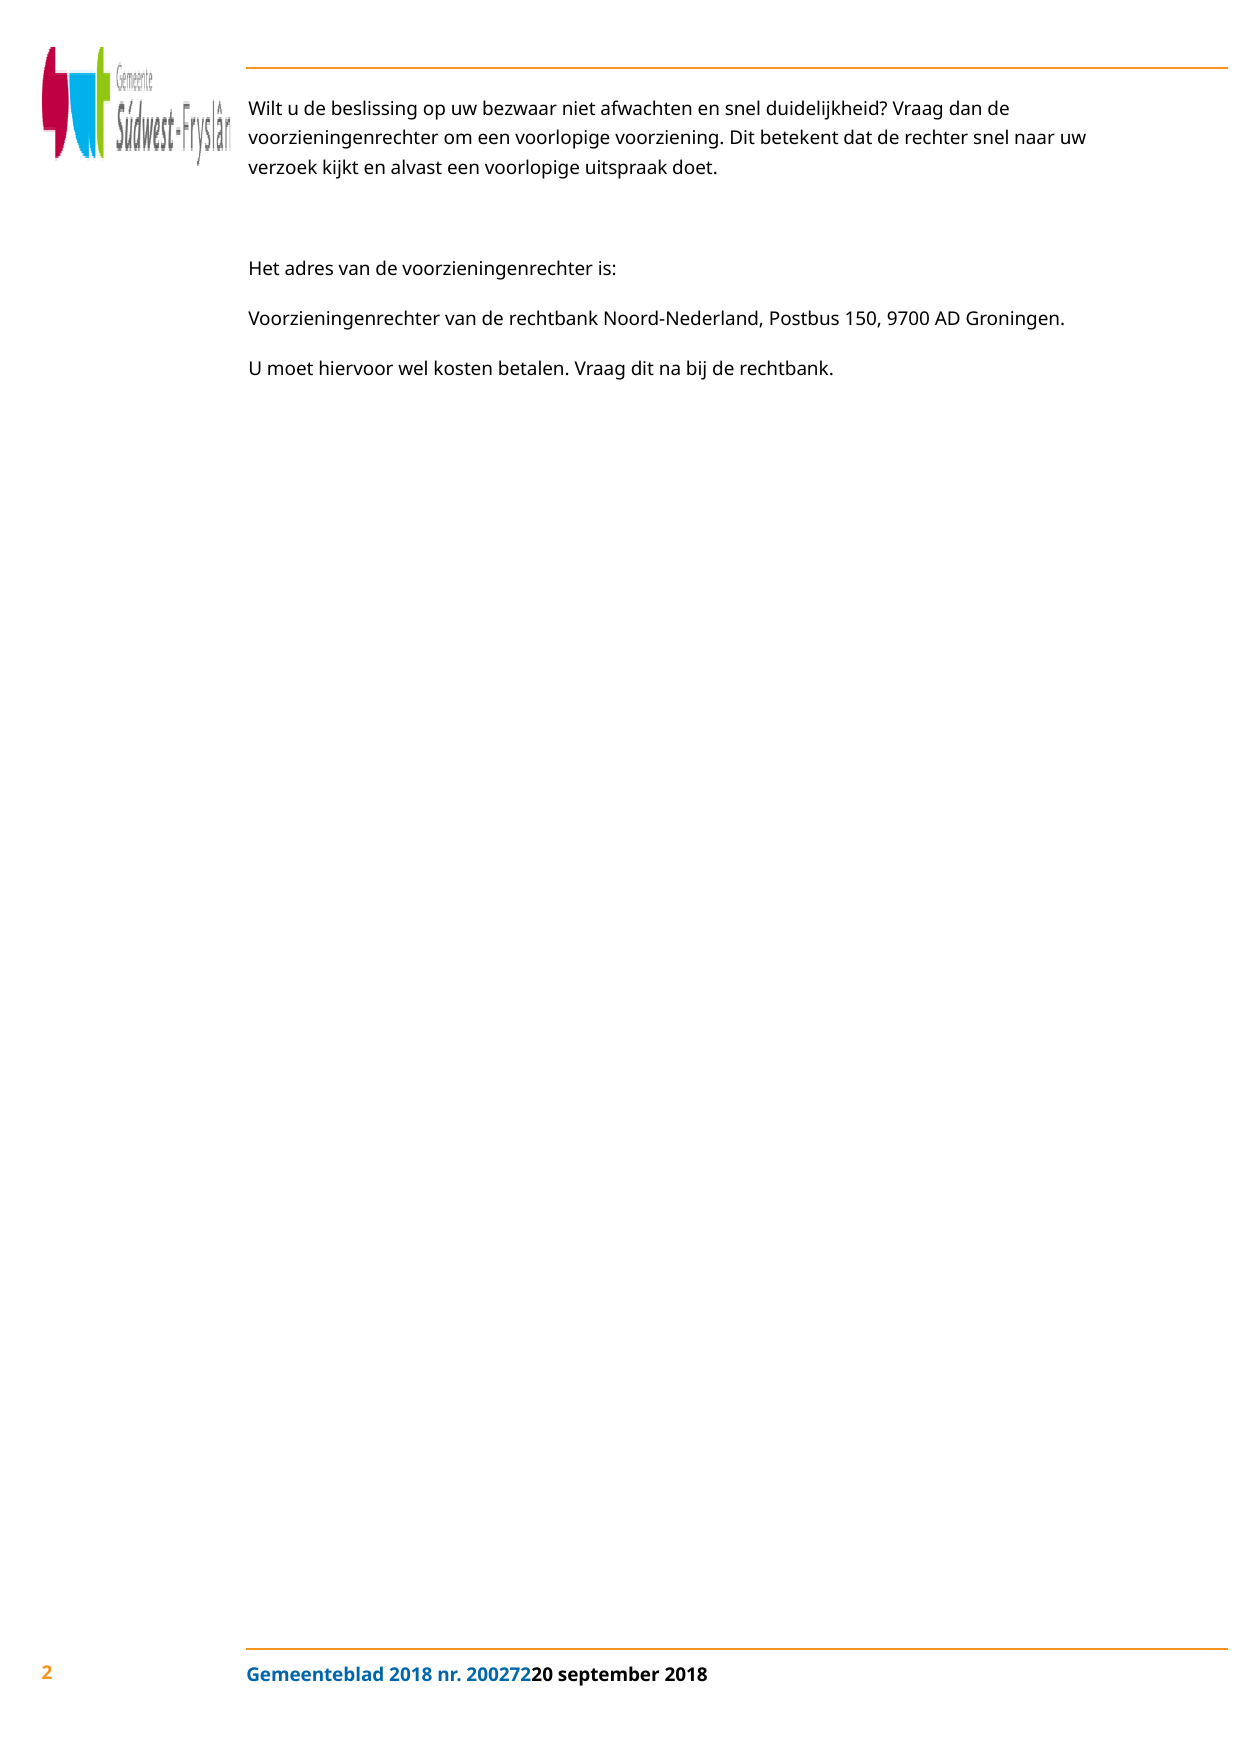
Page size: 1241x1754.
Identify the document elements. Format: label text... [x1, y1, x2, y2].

picture [41, 47, 231, 172]
text U moet hiervoor wel kosten betalen. Vraag dit na bij de rechtbank. [248, 356, 1152, 381]
text Het adres van de voorzieningenrechter is: [248, 255, 1152, 281]
text Wilt u de beslissing op uw bezwaar niet afwachten en snel duidelijkheid? Vraag dan de voorzieningenrechter om een voorlopige voorziening. Dit betekent dat de rechter snel naar uw verzoek kijkt en alvast een voorlopige uitspraak doet. [248, 95, 1152, 180]
text Voorzieningenrechter van de rechtbank Noord-Nederland, Postbus 150, 9700 AD Groningen. [248, 305, 1152, 331]
